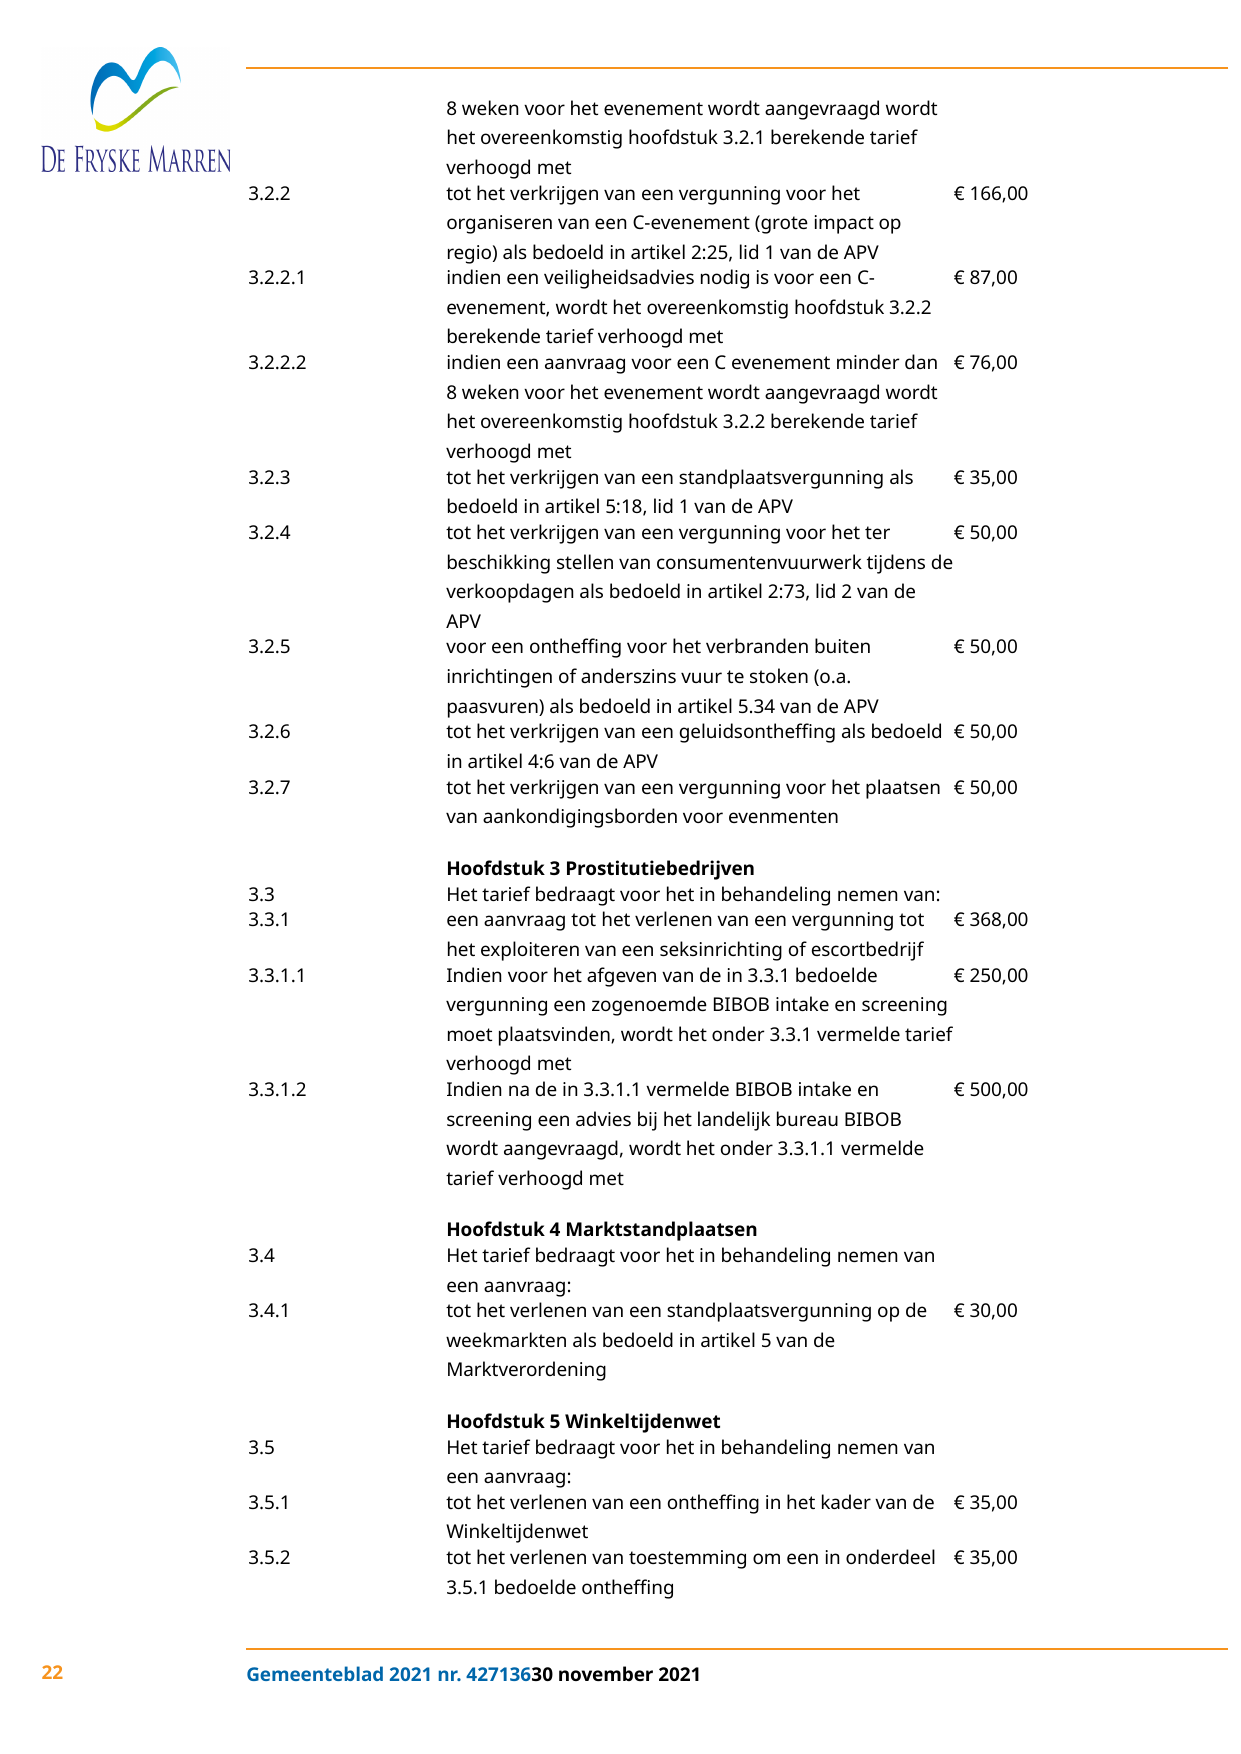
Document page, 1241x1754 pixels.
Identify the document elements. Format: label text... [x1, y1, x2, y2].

table_cell [248, 1408, 446, 1434]
table_cell € 76,00 [954, 350, 1152, 464]
table_cell Het tarief bedraagt voor het in behandeling nemen van een aanvraag: [446, 1242, 954, 1297]
table_cell [248, 95, 446, 180]
table_cell € 50,00 [954, 774, 1152, 829]
table_cell € 87,00 [954, 265, 1152, 349]
table_cell € 166,00 [954, 180, 1152, 264]
table_cell [954, 1216, 1152, 1242]
table_cell € 35,00 [954, 1545, 1152, 1600]
table_cell [446, 1383, 954, 1408]
table_cell € 50,00 [954, 634, 1152, 719]
table_cell [248, 1191, 446, 1216]
table_cell 3.4.1 [248, 1298, 446, 1382]
table_cell [954, 1242, 1152, 1297]
table_cell [954, 1408, 1152, 1434]
table_cell tot het verlenen van een standplaatsvergunning op de weekmarkten als bedoeld in artikel 5 van de Marktverordening [446, 1298, 954, 1382]
table_cell € 35,00 [954, 464, 1152, 519]
table_cell 3.2.3 [248, 464, 446, 519]
table_cell € 500,00 [954, 1076, 1152, 1191]
table_cell [248, 855, 446, 881]
table_cell 3.5.2 [248, 1545, 446, 1600]
table_cell [248, 1216, 446, 1242]
table_cell € 50,00 [954, 519, 1152, 634]
table_cell [954, 1383, 1152, 1408]
table_cell tot het verkrijgen van een geluidsontheffing als bedoeld in artikel 4:6 van de APV [446, 719, 954, 774]
table_cell Het tarief bedraagt voor het in behandeling nemen van: [446, 881, 954, 906]
table_cell [954, 95, 1152, 180]
table_cell [446, 829, 954, 855]
table_cell [954, 855, 1152, 881]
table_cell 3.5 [248, 1434, 446, 1489]
table_cell indien een veiligheidsadvies nodig is voor een C-evenement, wordt het overeenkomstig hoofdstuk 3.2.2 berekende tarief verhoogd met [446, 265, 954, 349]
table_cell voor een ontheffing voor het verbranden buiten inrichtingen of anderszins vuur te stoken (o.a. paasvuren) als bedoeld in artikel 5.34 van de APV [446, 634, 954, 719]
table_cell tot het verkrijgen van een vergunning voor het organiseren van een C-evenement (grote impact op regio) als bedoeld in artikel 2:25, lid 1 van de APV [446, 180, 954, 264]
table_cell indien een aanvraag voor een C evenement minder dan 8 weken voor het evenement wordt aangevraagd wordt het overeenkomstig hoofdstuk 3.2.2 berekende tarief verhoogd met [446, 350, 954, 464]
table_cell [954, 1191, 1152, 1216]
table_cell € 50,00 [954, 719, 1152, 774]
table_cell Hoofdstuk 5 Winkeltijdenwet [446, 1408, 954, 1434]
table_cell € 250,00 [954, 962, 1152, 1076]
table_cell tot het verkrijgen van een vergunning voor het plaatsen van aankondigingsborden voor evenmenten [446, 774, 954, 829]
table_cell tot het verkrijgen van een standplaatsvergunning als bedoeld in artikel 5:18, lid 1 van de APV [446, 464, 954, 519]
table_cell € 368,00 [954, 906, 1152, 962]
table_cell 3.2.5 [248, 634, 446, 719]
table_cell [248, 829, 446, 855]
table_cell [954, 881, 1152, 906]
table_cell 3.2.2.2 [248, 350, 446, 464]
table_cell Indien na de in 3.3.1.1 vermelde BIBOB intake en screening een advies bij het landelijk bureau BIBOB wordt aangevraagd, wordt het onder 3.3.1.1 vermelde tarief verhoogd met [446, 1076, 954, 1191]
table_cell [954, 1434, 1152, 1489]
table_cell 8 weken voor het evenement wordt aangevraagd wordt het overeenkomstig hoofdstuk 3.2.1 berekende tarief verhoogd met [446, 95, 954, 180]
table_cell € 35,00 [954, 1489, 1152, 1544]
table_cell 3.4 [248, 1242, 446, 1297]
table_cell Hoofdstuk 3 Prostitutiebedrijven [446, 855, 954, 881]
picture [41, 47, 231, 172]
table_cell 3.3.1.2 [248, 1076, 446, 1191]
table_cell 3.2.7 [248, 774, 446, 829]
table_cell Het tarief bedraagt voor het in behandeling nemen van een aanvraag: [446, 1434, 954, 1489]
table_cell [248, 1383, 446, 1408]
table_cell 3.2.2 [248, 180, 446, 264]
table_cell 3.3.1 [248, 906, 446, 962]
table_cell Indien voor het afgeven van de in 3.3.1 bedoelde vergunning een zogenoemde BIBOB intake en screening moet plaatsvinden, wordt het onder 3.3.1 vermelde tarief verhoogd met [446, 962, 954, 1076]
table_cell 3.3.1.1 [248, 962, 446, 1076]
table_cell een aanvraag tot het verlenen van een vergunning tot het exploiteren van een seksinrichting of escortbedrijf [446, 906, 954, 962]
table_cell [954, 829, 1152, 855]
table_cell tot het verlenen van een ontheffing in het kader van de Winkeltijdenwet [446, 1489, 954, 1544]
table_cell 3.3 [248, 881, 446, 906]
table_cell tot het verlenen van toestemming om een in onderdeel 3.5.1 bedoelde ontheffing [446, 1545, 954, 1600]
table_cell 3.2.2.1 [248, 265, 446, 349]
table_cell tot het verkrijgen van een vergunning voor het ter beschikking stellen van consumentenvuurwerk tijdens de verkoopdagen als bedoeld in artikel 2:73, lid 2 van de APV [446, 519, 954, 634]
table_cell Hoofdstuk 4 Marktstandplaatsen [446, 1216, 954, 1242]
table_cell [446, 1191, 954, 1216]
table_cell € 30,00 [954, 1298, 1152, 1382]
table_cell 3.5.1 [248, 1489, 446, 1544]
table_cell 3.2.6 [248, 719, 446, 774]
table_cell 3.2.4 [248, 519, 446, 634]
